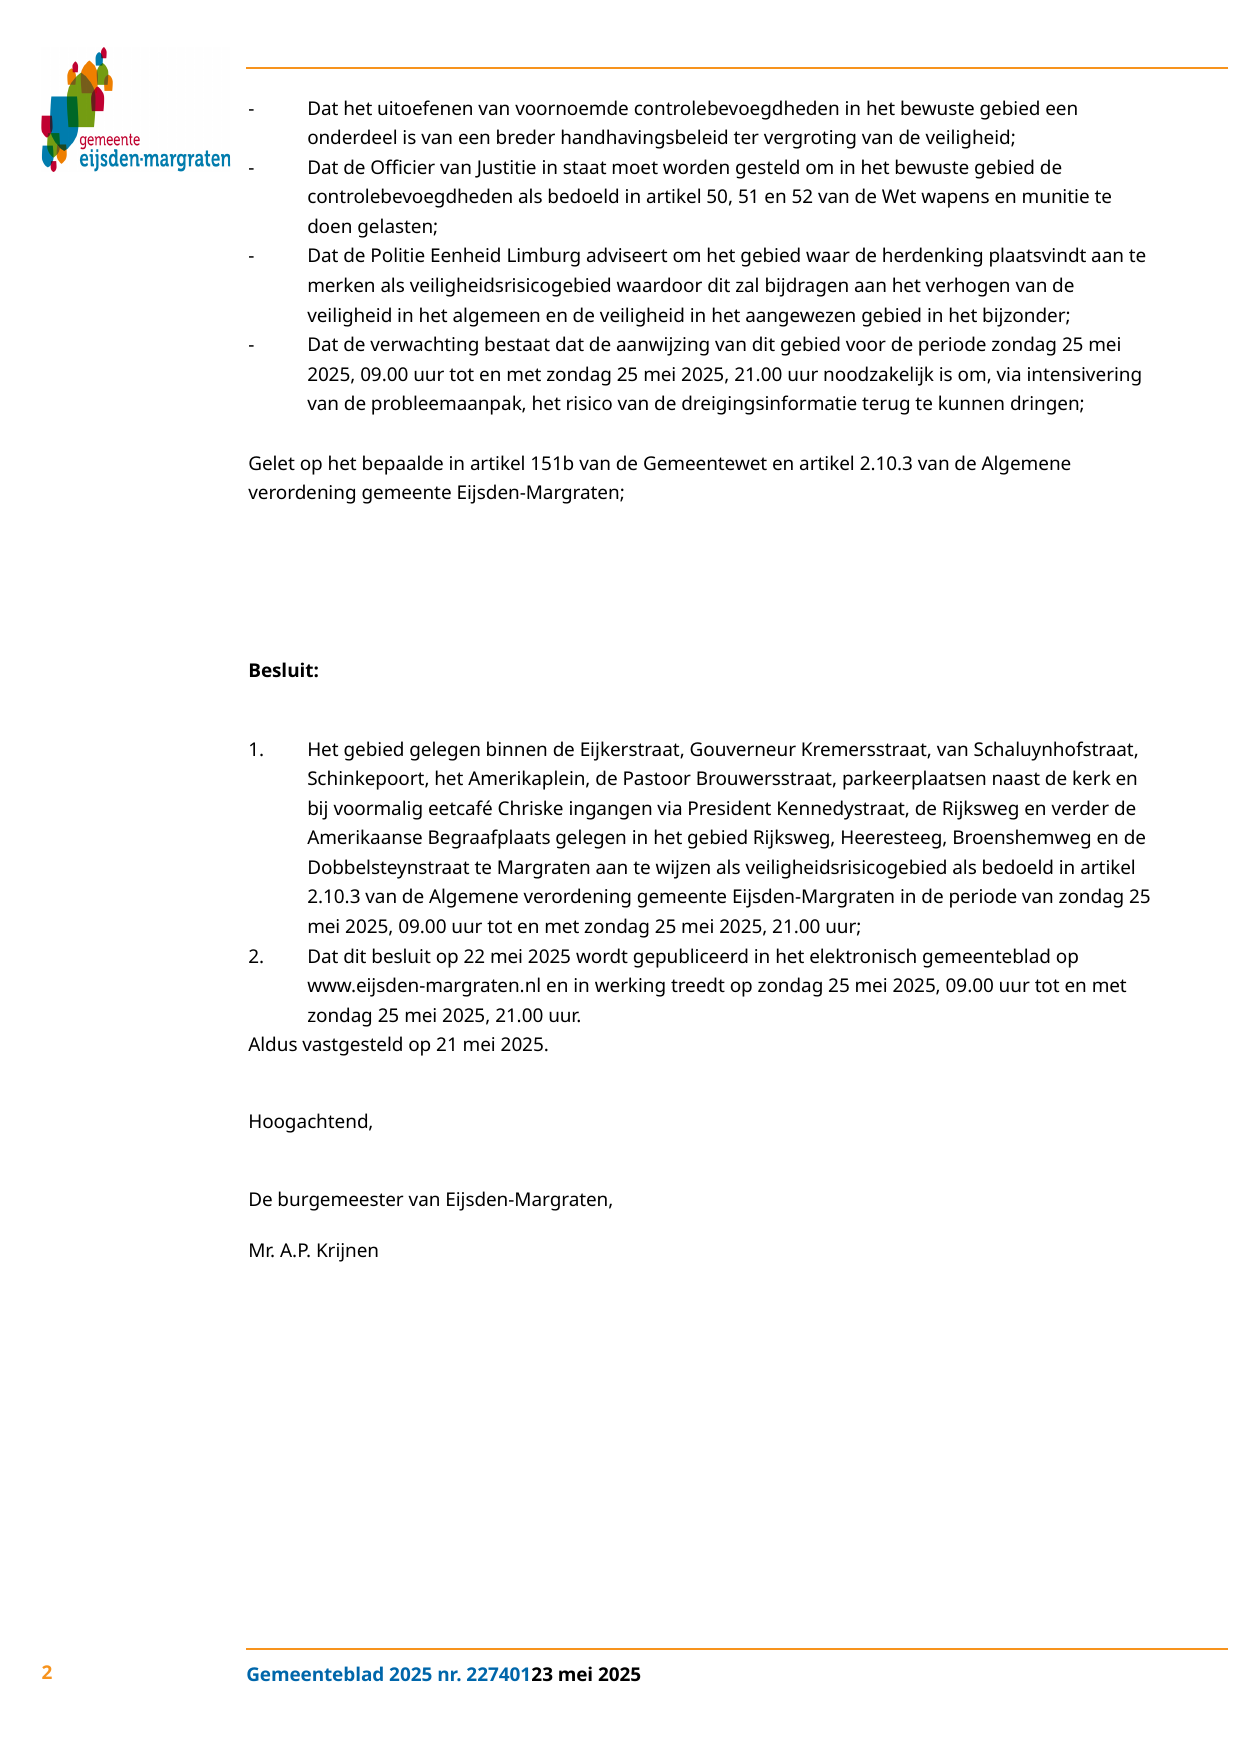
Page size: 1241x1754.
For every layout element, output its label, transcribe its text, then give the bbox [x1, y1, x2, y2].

list Dat dit besluit op 22 mei 2025 wordt gepubliceerd in het elektronisch gemeenteblad op www.eijsden-margraten.nl en in werking treedt op zondag 25 mei 2025, 09.00 uur tot en met zondag 25 mei 2025, 21.00 uur. [248, 943, 1152, 1028]
list Het gebied gelegen binnen de Eijkerstraat, Gouverneur Kremersstraat, van Schaluynhofstraat, Schinkepoort, het Amerikaplein, de Pastoor Brouwersstraat, parkeerplaatsen naast de kerk en bij voormalig eetcafé Chriske ingangen via President Kennedystraat, de Rijksweg en verder de Amerikaanse Begraafplaats gelegen in het gebied Rijksweg, Heeresteeg, Broenshemweg en de Dobbelsteynstraat te Margraten aan te wijzen als veiligheidsrisicogebied als bedoeld in artikel 2.10.3 van de Algemene verordening gemeente Eijsden-Margraten in de periode van zondag 25 mei 2025, 09.00 uur tot en met zondag 25 mei 2025, 21.00 uur; [248, 736, 1152, 939]
text De burgemeester van Eijsden-Margraten, [248, 1186, 1152, 1212]
text Gelet op het bepaalde in artikel 151b van de Gemeentewet en artikel 2.10.3 van de Algemene verordening gemeente Eijsden-Margraten; [248, 450, 1152, 505]
list Dat het uitoefenen van voornoemde controlebevoegdheden in het bewuste gebied een onderdeel is van een breder handhavingsbeleid ter vergroting van de veiligheid; [248, 95, 1152, 150]
list Dat de Politie Eenheid Limburg adviseert om het gebied waar de herdenking plaatsvindt aan te merken als veiligheidsrisicogebied waardoor dit zal bijdragen aan het verhogen van de veiligheid in het algemeen en de veiligheid in het aangewezen gebied in het bijzonder; [248, 243, 1152, 328]
picture [41, 47, 231, 172]
text Mr. A.P. Krijnen [248, 1237, 1152, 1263]
text Besluit: [248, 657, 1152, 683]
text Aldus vastgesteld op 21 mei 2025. [248, 1032, 1152, 1057]
text Hoogachtend, [248, 1109, 1152, 1134]
list Dat de Officier van Justitie in staat moet worden gesteld om in het bewuste gebied de controlebevoegdheden als bedoeld in artikel 50, 51 en 52 van de Wet wapens en munitie te doen gelasten; [248, 154, 1152, 239]
list Dat de verwachting bestaat dat de aanwijzing van dit gebied voor de periode zondag 25 mei 2025, 09.00 uur tot en met zondag 25 mei 2025, 21.00 uur noodzakelijk is om, via intensivering van de probleemaanpak, het risico van de dreigingsinformatie terug te kunnen dringen; [248, 331, 1152, 416]
